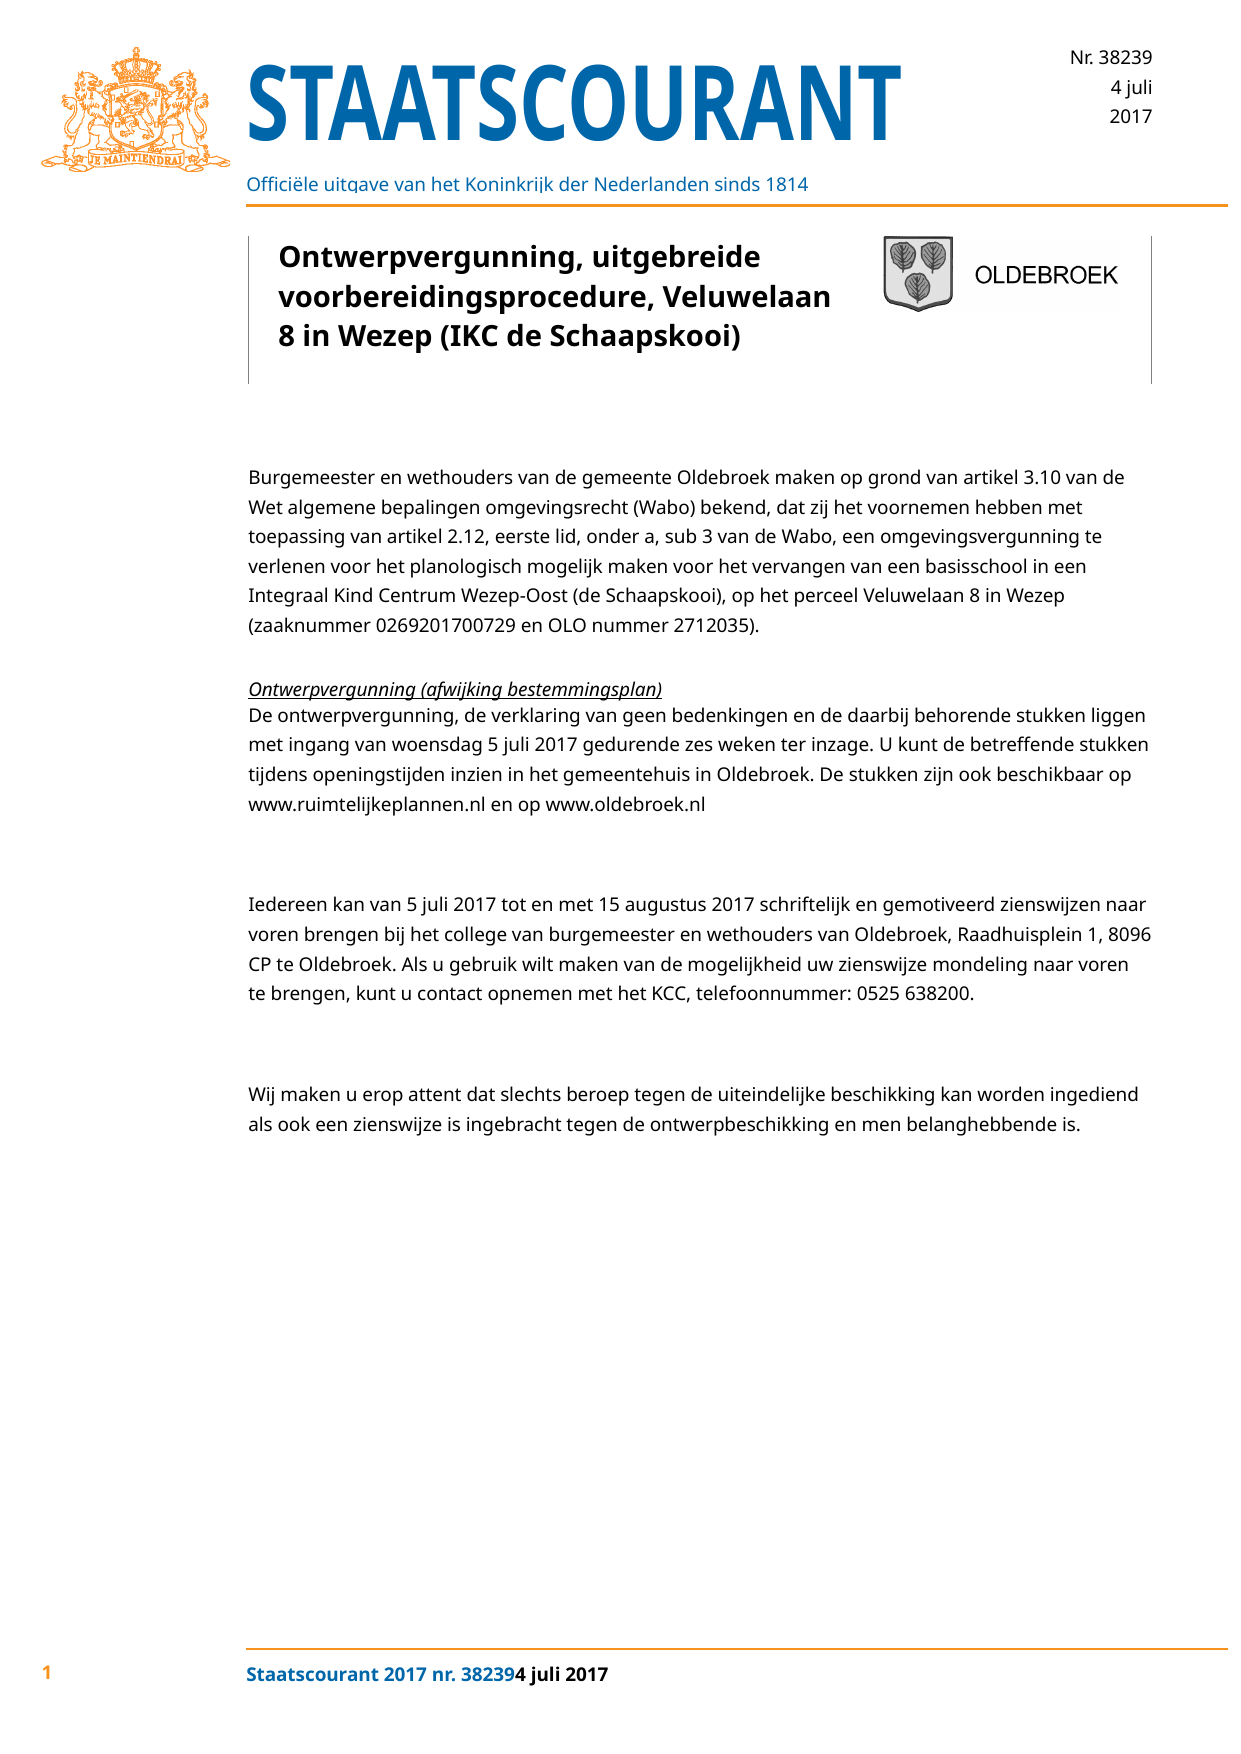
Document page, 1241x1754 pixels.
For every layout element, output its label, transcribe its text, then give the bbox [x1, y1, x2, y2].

picture [882, 236, 1119, 314]
text De ontwerpvergunning, de verklaring van geen bedenkingen en de daarbij behorende stukken liggen met ingang van woensdag 5 juli 2017 gedurende zes weken ter inzage. U kunt de betreffende stukken tijdens openingstijden inzien in het gemeentehuis in Oldebroek. De stukken zijn ook beschikbaar op www.ruimtelijkeplannen.nl en op www.oldebroek.nl [248, 702, 1152, 816]
text Ontwerpvergunning (afwijking bestemmingsplan) [248, 676, 1152, 702]
text Iedereen kan van 5 juli 2017 tot en met 15 augustus 2017 schriftelijk en gemotiveerd zienswijzen naar voren brengen bij het college van burgemeester en wethouders van Oldebroek, Raadhuisplein 1, 8096 CP te Oldebroek. Als u gebruik wilt maken van de mogelijkheid uw zienswijze mondeling naar voren te brengen, kunt u contact opnemen met het KCC, telefoonnummer: 0525 638200. [248, 892, 1152, 1006]
picture [41, 47, 231, 172]
text Wij maken u erop attent dat slechts beroep tegen de uiteindelijke beschikking kan worden ingediend als ook een zienswijze is ingebracht tegen de ontwerpbeschikking en men belanghebbende is. [248, 1081, 1152, 1136]
table_header [850, 236, 1151, 384]
table_header Ontwerpvergunning, uitgebreide voorbereidingsprocedure, Veluwelaan 8 in Wezep (IKC de Schaapskooi) [249, 236, 850, 384]
text Burgemeester en wethouders van de gemeente Oldebroek maken op grond van artikel 3.10 van de Wet algemene bepalingen omgevingsrecht (Wabo) bekend, dat zij het voornemen hebben met toepassing van artikel 2.12, eerste lid, onder a, sub 3 van de Wabo, een omgevingsvergunning te verlenen voor het planologisch mogelijk maken voor het vervangen van een basisschool in een Integraal Kind Centrum Wezep-Oost (de Schaapskooi), op het perceel Veluwelaan 8 in Wezep (zaaknummer 0269201700729 en OLO nummer 2712035). [248, 464, 1152, 638]
